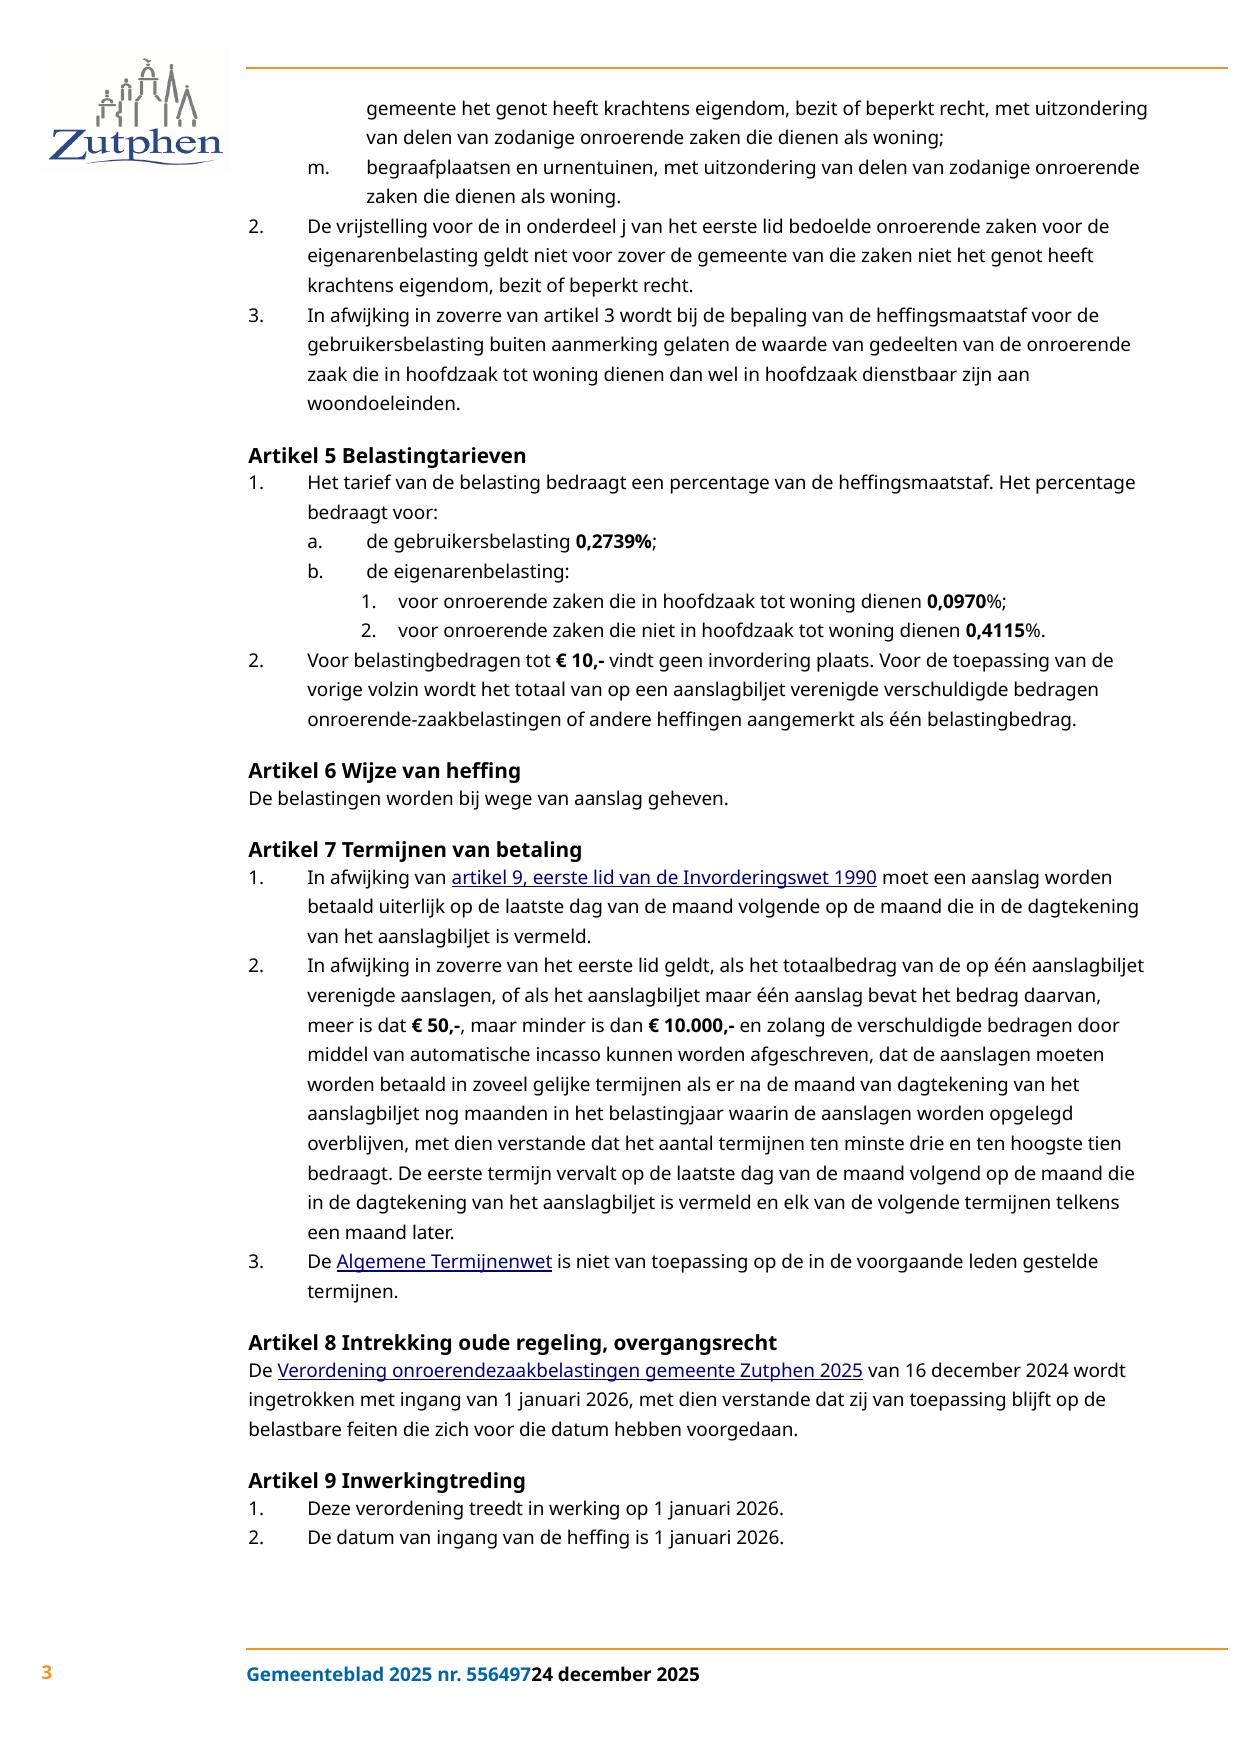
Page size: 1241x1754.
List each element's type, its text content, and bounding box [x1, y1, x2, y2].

text De belastingen worden bij wege van aanslag geheven. [248, 785, 1152, 811]
text Artikel 6 Wijze van heffing [248, 757, 1152, 785]
list In afwijking van artikel 9, eerste lid van de Invorderingswet 1990 moet een aanslag worden betaald uiterlijk op de laatste dag van de maand volgende op de maand die in de dagtekening van het aanslagbiljet is vermeld. [248, 864, 1152, 949]
text De Verordening onroerendezaakbelastingen gemeente Zutphen 2025 van 16 december 2024 wordt ingetrokken met ingang van 1 januari 2026, met dien verstande dat zij van toepassing blijft op de belastbare feiten die zich voor die datum hebben voorgedaan. [248, 1357, 1152, 1442]
list In afwijking in zoverre van artikel 3 wordt bij de bepaling van de heffingsmaatstaf voor de gebruikersbelasting buiten aanmerking gelaten de waarde van gedeelten van de onroerende zaak die in hoofdzaak tot woning dienen dan wel in hoofdzaak dienstbaar zijn aan woondoeleinden. [248, 302, 1152, 416]
list De datum van ingang van de heffing is 1 januari 2026. [248, 1524, 1152, 1550]
text Artikel 7 Termijnen van betaling [248, 835, 1152, 864]
list de eigenarenbelasting: [307, 558, 1152, 584]
picture [41, 47, 231, 172]
list voor onroerende zaken die in hoofdzaak tot woning dienen 0,0970%; [361, 588, 1152, 613]
list de gebruikersbelasting 0,2739%; [307, 529, 1152, 554]
list begraafplaatsen en urnentuinen, met uitzondering van delen van zodanige onroerende zaken die dienen als woning. [307, 154, 1152, 209]
list Voor belastingbedragen tot € 10,- vindt geen invordering plaats. Voor de toepassing van de vorige volzin wordt het totaal van op een aanslagbiljet verenigde verschuldigde bedragen onroerende-zaakbelastingen of andere heffingen aangemerkt als één belastingbedrag. [248, 647, 1152, 732]
list De Algemene Termijnenwet is niet van toepassing op de in de voorgaande leden gestelde termijnen. [248, 1248, 1152, 1304]
list De vrijstelling voor de in onderdeel j van het eerste lid bedoelde onroerende zaken voor de eigenarenbelasting geldt niet voor zover de gemeente van die zaken niet het genot heeft krachtens eigendom, bezit of beperkt recht. [248, 213, 1152, 298]
text Artikel 8 Intrekking oude regeling, overgangsrecht [248, 1328, 1152, 1357]
list voor onroerende zaken die niet in hoofdzaak tot woning dienen 0,4115%. [361, 617, 1152, 643]
list Het tarief van de belasting bedraagt een percentage van de heffingsmaatstaf. Het percentage bedraagt voor: [248, 469, 1152, 525]
text Artikel 9 Inwerkingtreding [248, 1466, 1152, 1495]
list Deze verordening treedt in werking op 1 januari 2026. [248, 1495, 1152, 1521]
list In afwijking in zoverre van het eerste lid geldt, als het totaalbedrag van de op één aanslagbiljet verenigde aanslagen, of als het aanslagbiljet maar één aanslag bevat het bedrag daarvan, meer is dat € 50,-, maar minder is dan € 10.000,- en zolang de verschuldigde bedragen door middel van automatische incasso kunnen worden afgeschreven, dat de aanslagen moeten worden betaald in zoveel gelijke termijnen als er na de maand van dagtekening van het aanslagbiljet nog maanden in het belastingjaar waarin de aanslagen worden opgelegd overblijven, met dien verstande dat het aantal termijnen ten minste drie en ten hoogste tien bedraagt. De eerste termijn vervalt op de laatste dag van de maand volgend op de maand die in de dagtekening van het aanslagbiljet is vermeld en elk van de volgende termijnen telkens een maand later. [248, 953, 1152, 1244]
list gemeente het genot heeft krachtens eigendom, bezit of beperkt recht, met uitzondering van delen van zodanige onroerende zaken die dienen als woning; [307, 95, 1152, 150]
text Artikel 5 Belastingtarieven [248, 441, 1152, 469]
